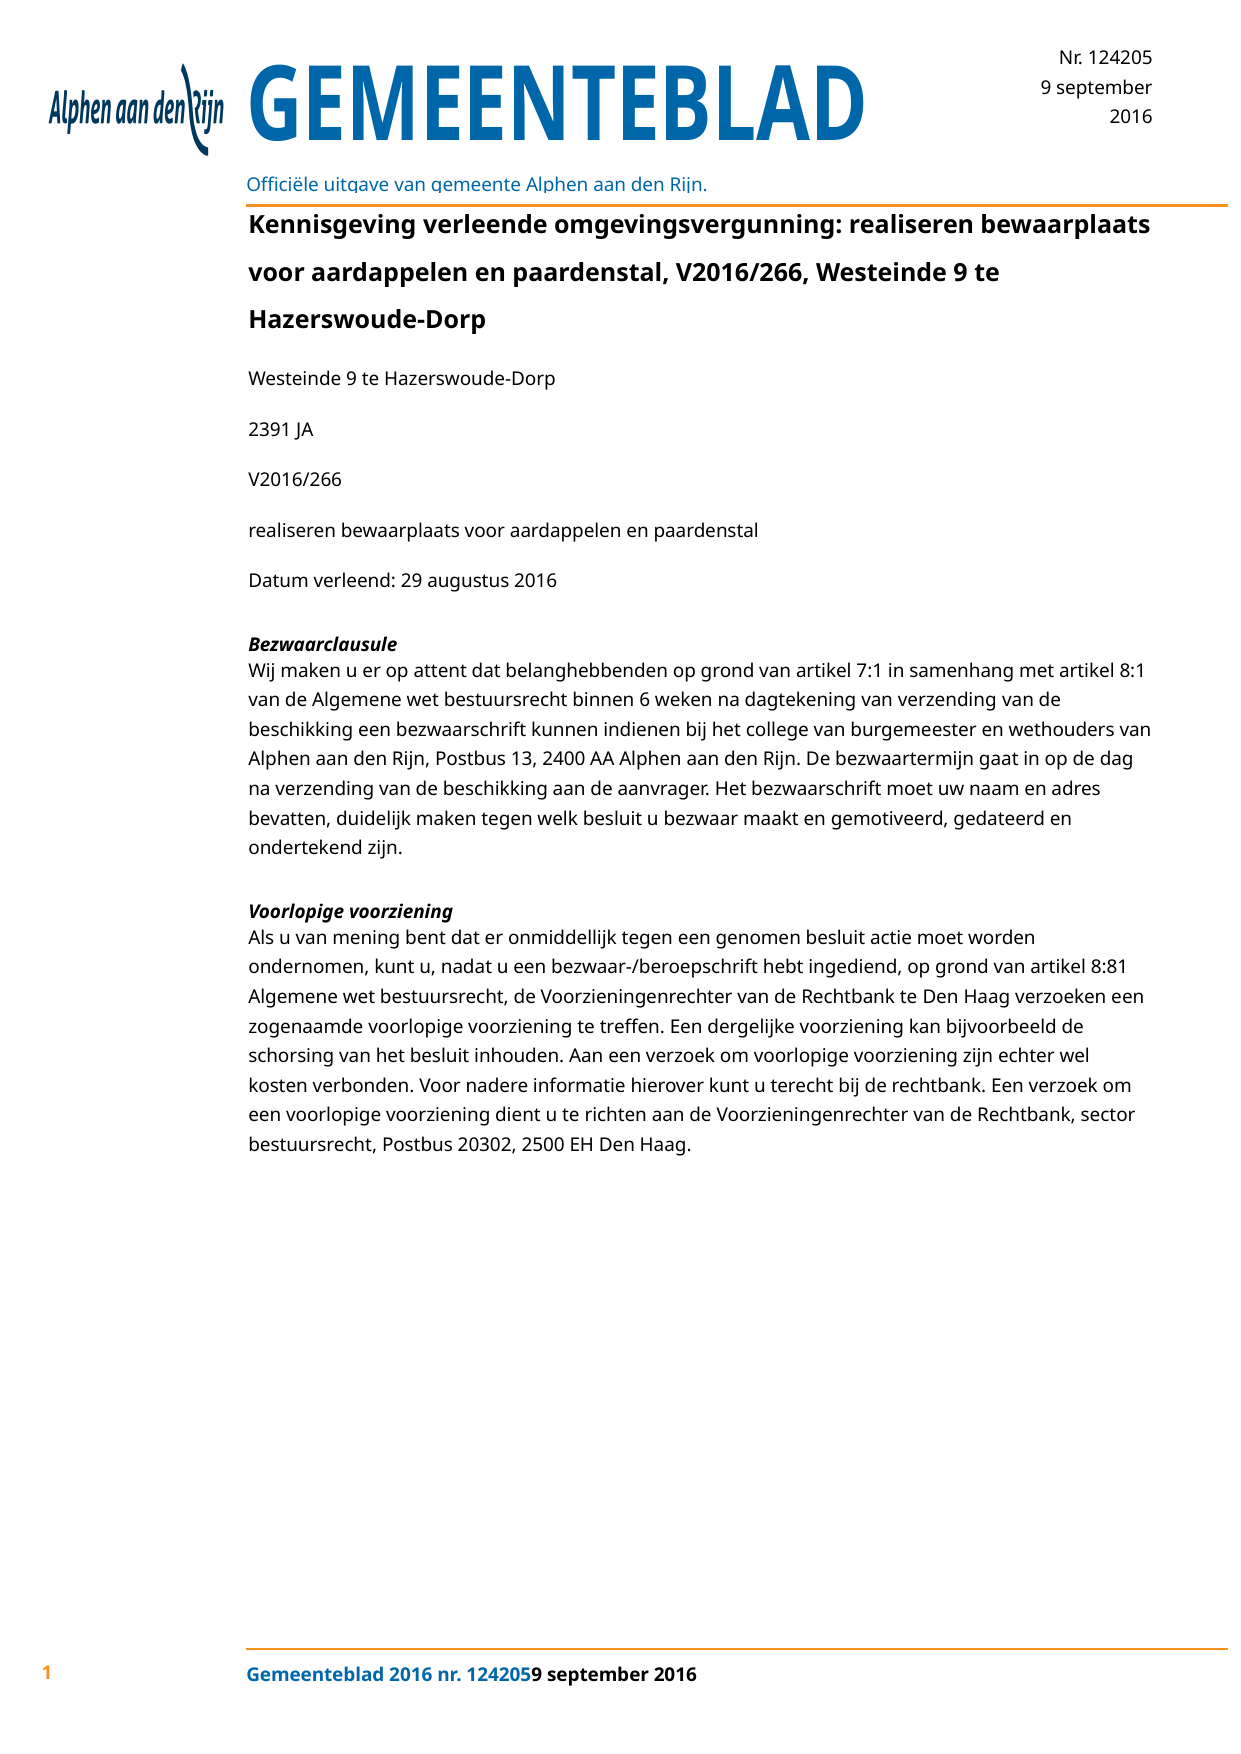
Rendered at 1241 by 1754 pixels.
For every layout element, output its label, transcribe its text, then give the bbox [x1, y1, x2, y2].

text Als u van mening bent dat er onmiddellijk tegen een genomen besluit actie moet worden ondernomen, kunt u, nadat u een bezwaar-/beroepschrift hebt ingediend, op grond van artikel 8:81 Algemene wet bestuursrecht, de Voorzieningenrechter van de Rechtbank te Den Haag verzoeken een zogenaamde voorlopige voorziening te treffen. Een dergelijke voorziening kan bijvoorbeeld de schorsing van het besluit inhouden. Aan een verzoek om voorlopige voorziening zijn echter wel kosten verbonden. Voor nadere informatie hierover kunt u terecht bij de rechtbank. Een verzoek om een voorlopige voorziening dient u te richten aan de Voorzieningenrechter van de Rechtbank, sector bestuursrecht, Postbus 20302, 2500 EH Den Haag. [248, 924, 1152, 1157]
text Datum verleend: 29 augustus 2016 [248, 567, 1152, 593]
text V2016/266 [248, 466, 1152, 492]
text Westeinde 9 te Hazerswoude-Dorp [248, 366, 1152, 391]
picture [41, 47, 231, 172]
text Voorlopige voorziening [248, 898, 1152, 924]
text Bezwaarclausule [248, 631, 1152, 657]
text realiseren bewaarplaats voor aardappelen en paardenstal [248, 517, 1152, 542]
text Kennisgeving verleende omgevingsvergunning: realiseren bewaarplaats voor aardappelen en paardenstal, V2016/266, Westeinde 9 te Hazerswoude-Dorp [248, 207, 1152, 336]
text Wij maken u er op attent dat belanghebbenden op grond van artikel 7:1 in samenhang met artikel 8:1 van de Algemene wet bestuursrecht binnen 6 weken na dagtekening van verzending van de beschikking een bezwaarschrift kunnen indienen bij het college van burgemeester en wethouders van Alphen aan den Rijn, Postbus 13, 2400 AA Alphen aan den Rijn. De bezwaartermijn gaat in op de dag na verzending van de beschikking aan de aanvrager. Het bezwaarschrift moet uw naam en adres bevatten, duidelijk maken tegen welk besluit u bezwaar maakt en gemotiveerd, gedateerd en ondertekend zijn. [248, 657, 1152, 860]
text 2391 JA [248, 416, 1152, 442]
